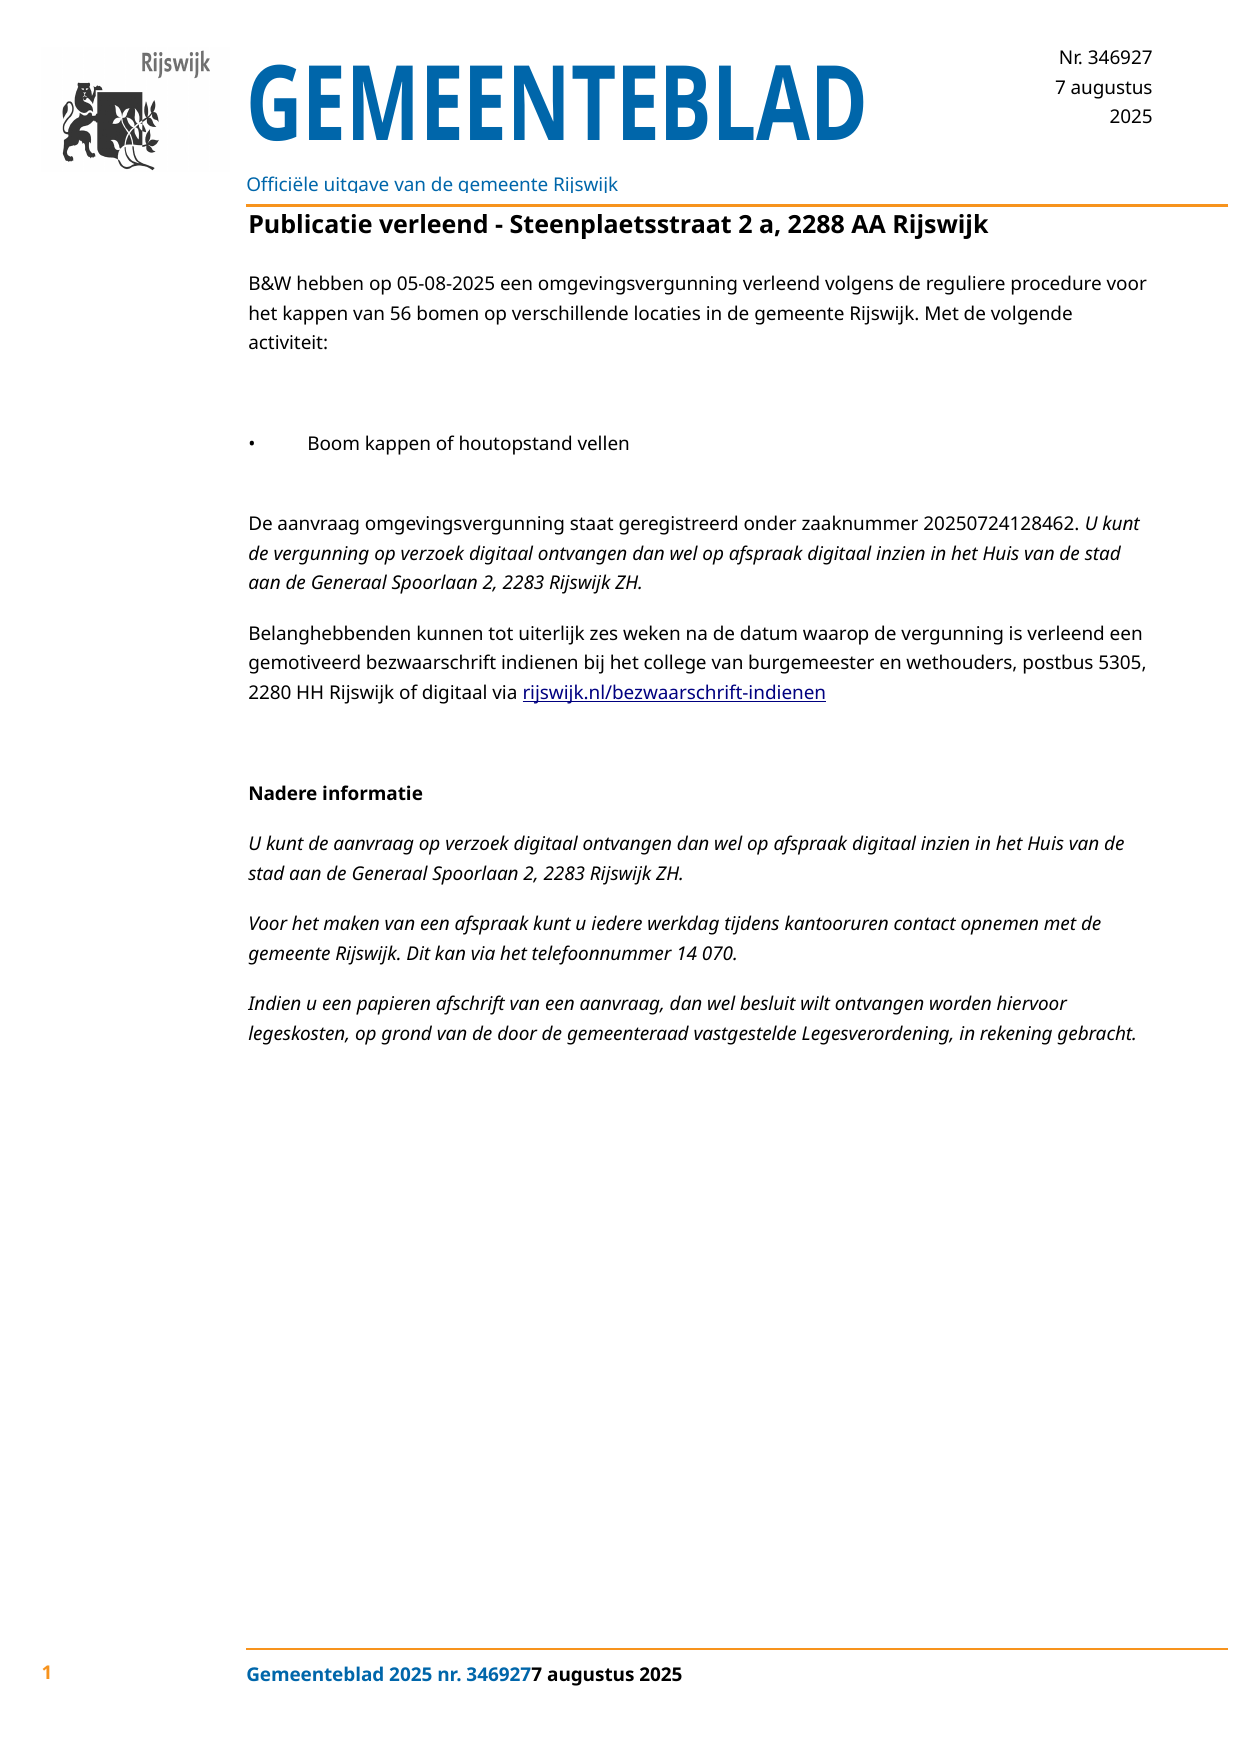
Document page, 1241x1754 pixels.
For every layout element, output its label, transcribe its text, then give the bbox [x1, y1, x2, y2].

text B&W hebben op 05-08-2025 een omgevingsvergunning verleend volgens de reguliere procedure voor het kappen van 56 bomen op verschillende locaties in de gemeente Rijswijk. Met de volgende activiteit: [248, 270, 1152, 355]
text De aanvraag omgevingsvergunning staat geregistreerd onder zaaknummer 20250724128462. U kunt de vergunning op verzoek digitaal ontvangen dan wel op afspraak digitaal inzien in het Huis van de stad aan de Generaal Spoorlaan 2, 2283 Rijswijk ZH. [248, 510, 1152, 595]
text Voor het maken van een afspraak kunt u iedere werkdag tijdens kantooruren contact opnemen met de gemeente Rijswijk. Dit kan via het telefoonnummer 14 070. [248, 910, 1152, 966]
text Belanghebbenden kunnen tot uiterlijk zes weken na de datum waarop de vergunning is verleend een gemotiveerd bezwaarschrift indienen bij het college van burgemeester en wethouders, postbus 5305, 2280 HH Rijswijk of digitaal via rijswijk.nl/bezwaarschrift-indienen [248, 620, 1152, 705]
picture [41, 47, 231, 172]
list Boom kappen of houtopstand vellen [248, 430, 1152, 456]
text U kunt de aanvraag op verzoek digitaal ontvangen dan wel op afspraak digitaal inzien in het Huis van de stad aan de Generaal Spoorlaan 2, 2283 Rijswijk ZH. [248, 830, 1152, 886]
text Nadere informatie [248, 780, 1152, 806]
text Indien u een papieren afschrift van een aanvraag, dan wel besluit wilt ontvangen worden hiervoor legeskosten, op grond van de door de gemeenteraad vastgestelde Legesverordening, in rekening gebracht. [248, 990, 1152, 1046]
text Publicatie verleend - Steenplaetsstraat 2 a, 2288 AA Rijswijk [248, 207, 1152, 241]
